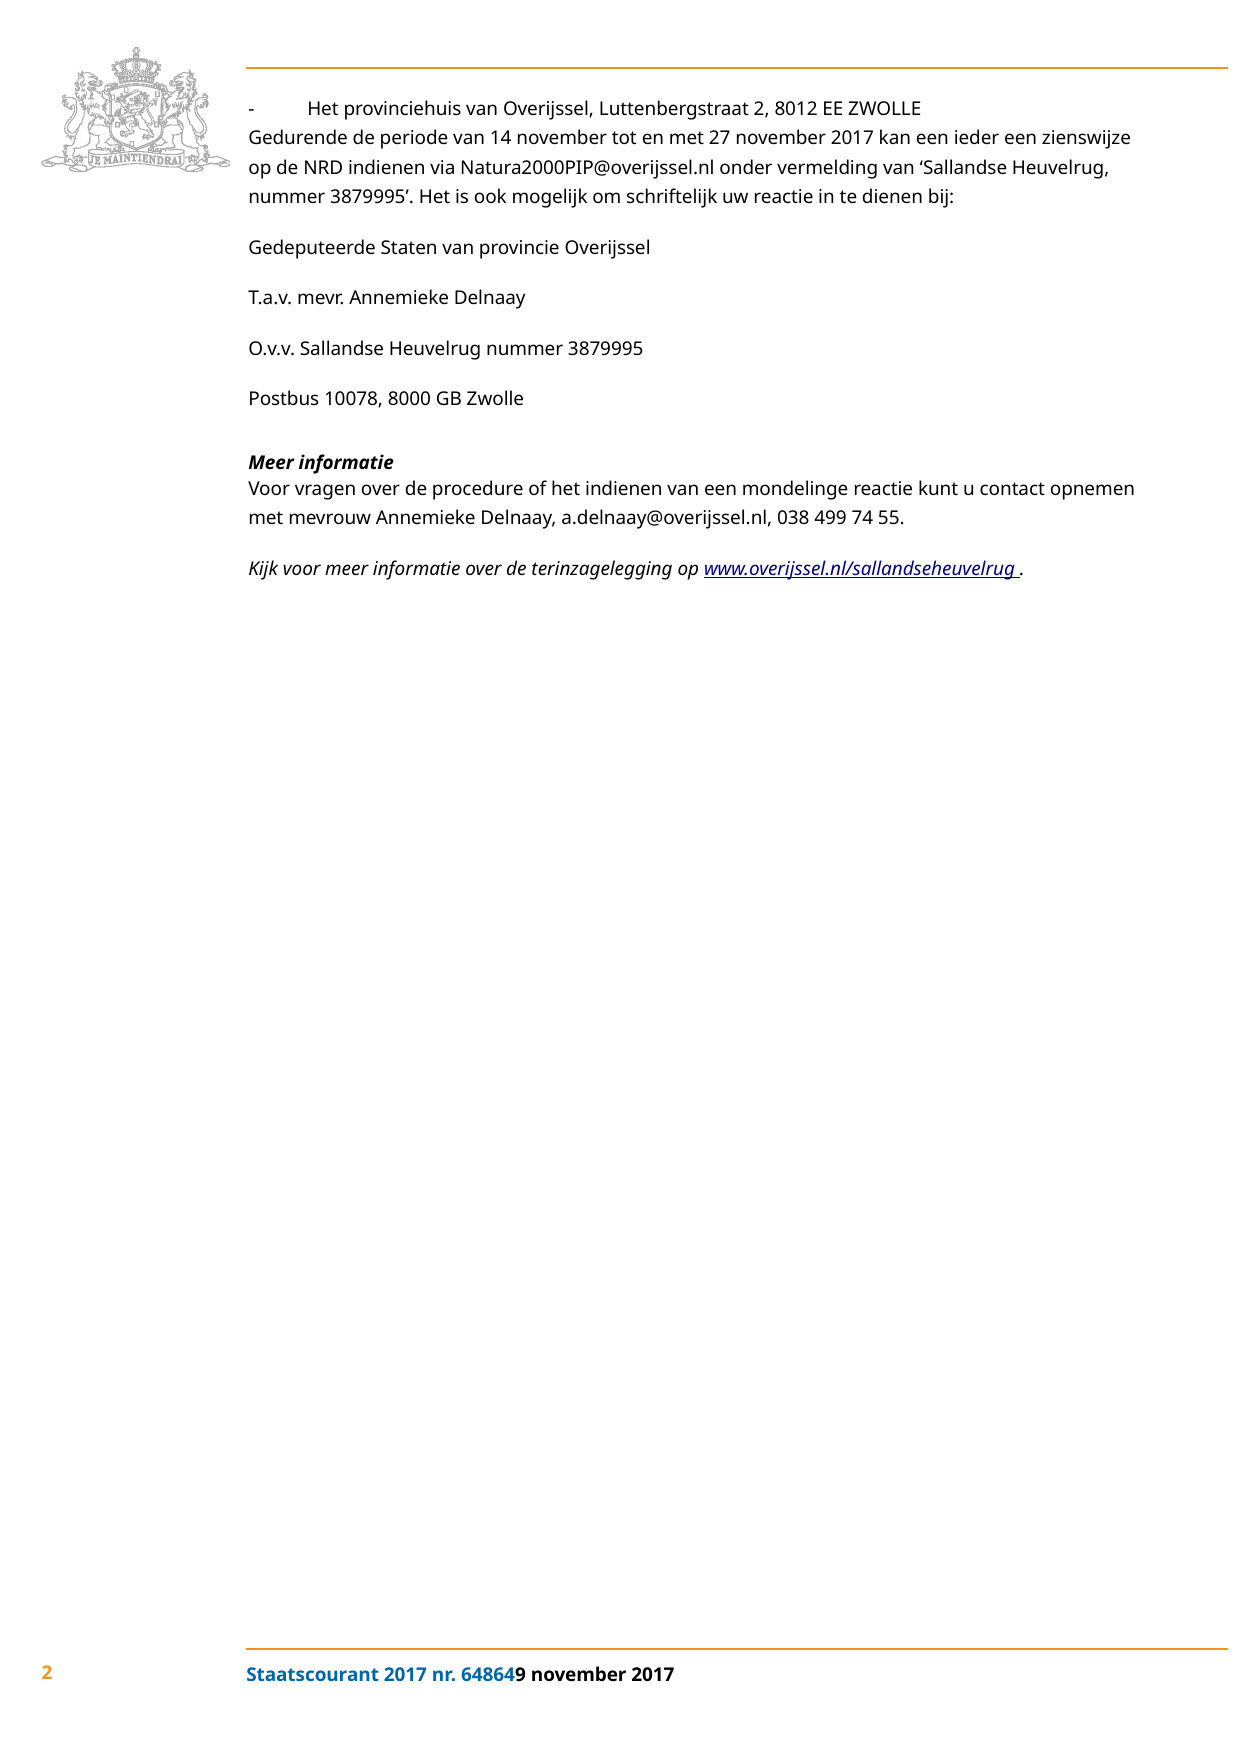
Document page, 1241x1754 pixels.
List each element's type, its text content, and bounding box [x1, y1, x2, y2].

text Kijk voor meer informatie over de terinzagelegging op www.overijssel.nl/sallandseheuvelrug . [248, 555, 1152, 581]
text Voor vragen over de procedure of het indienen van een mondelinge reactie kunt u contact opnemen met mevrouw Annemieke Delnaay, a.delnaay@overijssel.nl, 038 499 74 55. [248, 475, 1152, 530]
text Postbus 10078, 8000 GB Zwolle [248, 385, 1152, 411]
picture [41, 47, 231, 172]
text Gedurende de periode van 14 november tot en met 27 november 2017 kan een ieder een zienswijze op de NRD indienen via Natura2000PIP@overijssel.nl onder vermelding van ‘Sallandse Heuvelrug, nummer 3879995’. Het is ook mogelijk om schriftelijk uw reactie in te dienen bij: [248, 124, 1152, 209]
text Gedeputeerde Staten van provincie Overijssel [248, 234, 1152, 260]
text O.v.v. Sallandse Heuvelrug nummer 3879995 [248, 335, 1152, 361]
text Meer informatie [248, 449, 1152, 475]
text T.a.v. mevr. Annemieke Delnaay [248, 284, 1152, 310]
list Het provinciehuis van Overijssel, Luttenbergstraat 2, 8012 EE ZWOLLE [248, 95, 1152, 121]
